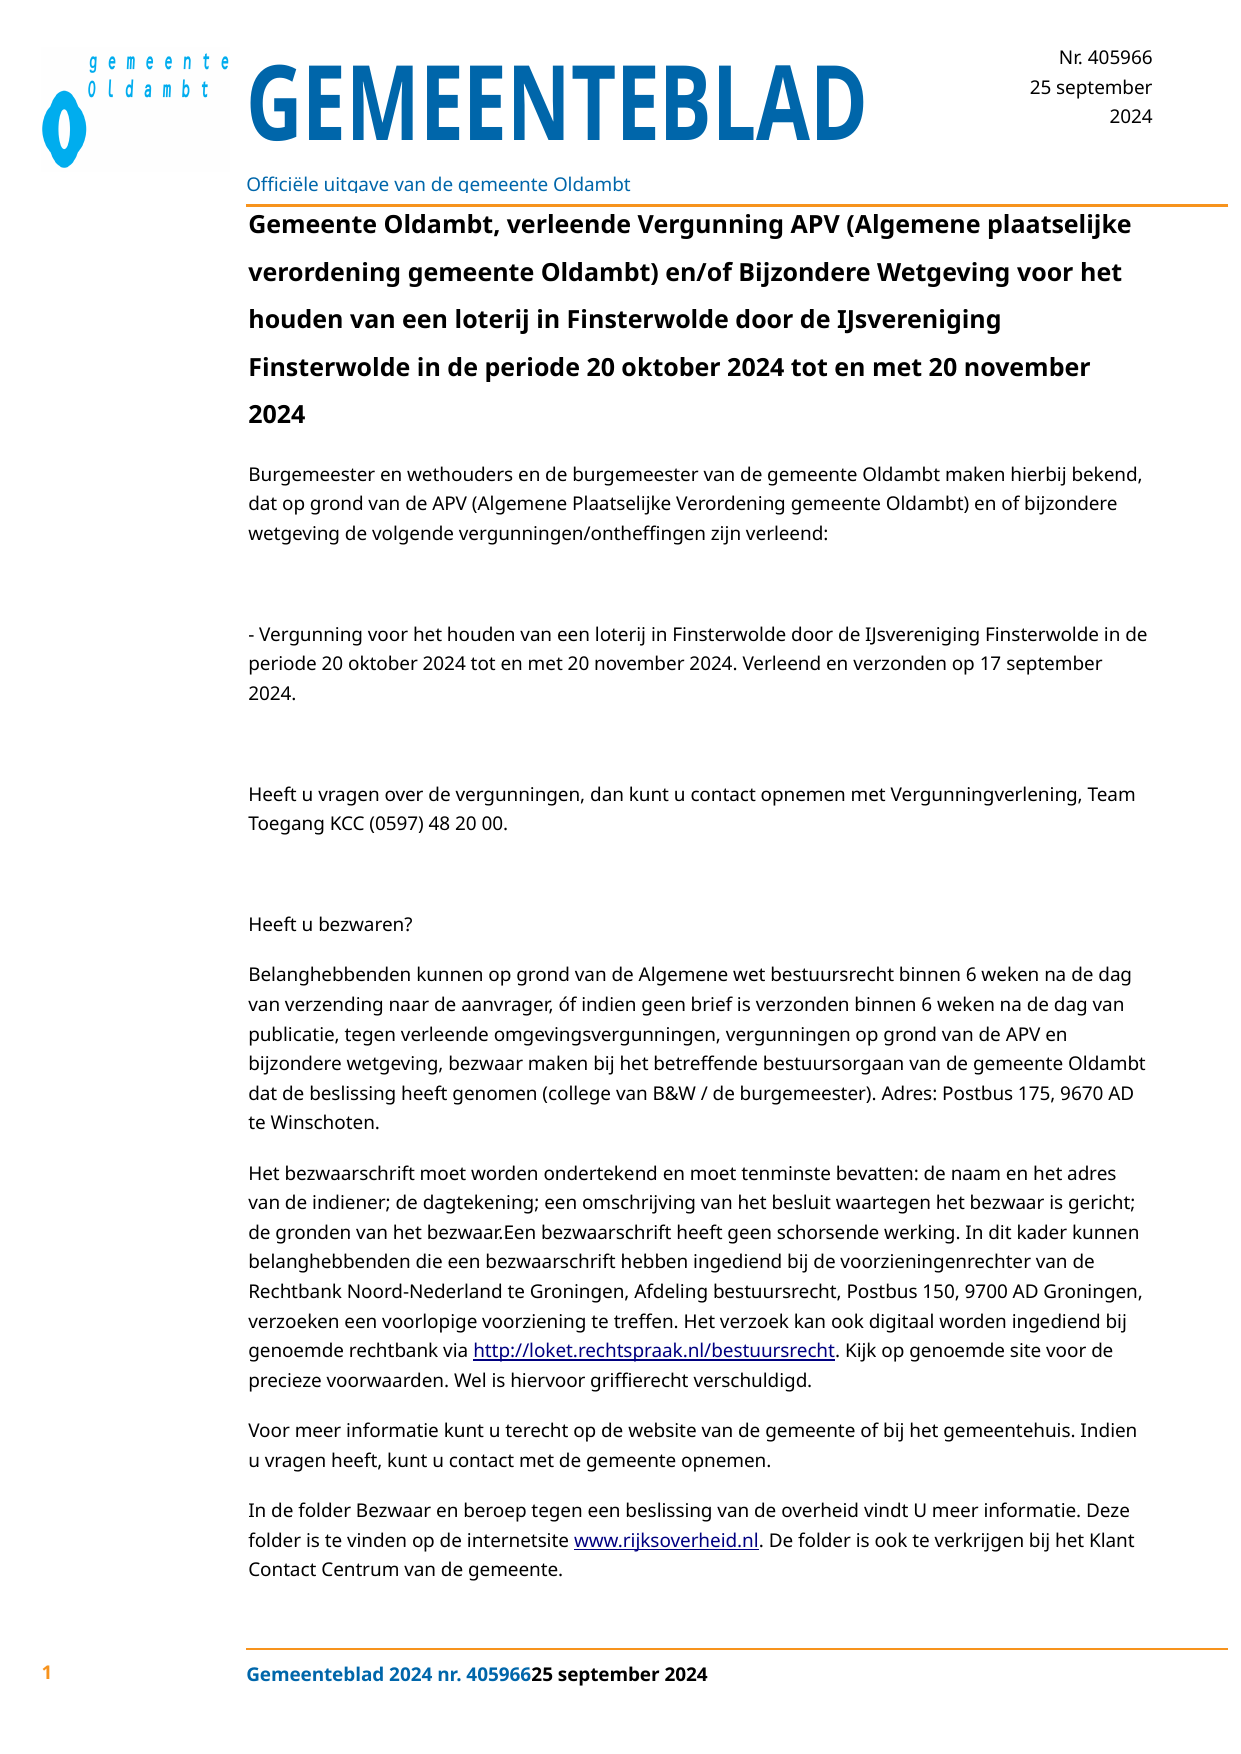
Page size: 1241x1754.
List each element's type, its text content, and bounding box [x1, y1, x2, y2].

picture [41, 47, 231, 172]
text Belanghebbenden kunnen op grond van de Algemene wet bestuursrecht binnen 6 weken na de dag van verzending naar de aanvrager, óf indien geen brief is verzonden binnen 6 weken na de dag van publicatie, tegen verleende omgevingsvergunningen, vergunningen op grond van de APV en bijzondere wetgeving, bezwaar maken bij het betreffende bestuursorgaan van de gemeente Oldambt dat de beslissing heeft genomen (college van B&W / de burgemeester). Adres: Postbus 175, 9670 AD te Winschoten. [248, 962, 1152, 1135]
text Het bezwaarschrift moet worden ondertekend en moet tenminste bevatten: de naam en het adres van de indiener; de dagtekening; een omschrijving van het besluit waartegen het bezwaar is gericht; de gronden van het bezwaar.Een bezwaarschrift heeft geen schorsende werking. In dit kader kunnen belanghebbenden die een bezwaarschrift hebben ingediend bij de voorzieningenrechter van de Rechtbank Noord-Nederland te Groningen, Afdeling bestuursrecht, Postbus 150, 9700 AD Groningen, verzoeken een voorlopige voorziening te treffen. Het verzoek kan ook digitaal worden ingediend bij genoemde rechtbank via http://loket.rechtspraak.nl/bestuursrecht. Kijk op genoemde site voor de precieze voorwaarden. Wel is hiervoor griffierecht verschuldigd. [248, 1160, 1152, 1393]
text Heeft u vragen over de vergunningen, dan kunt u contact opnemen met Vergunningverlening, Team Toegang KCC (0597) 48 20 00. [248, 781, 1152, 836]
text Gemeente Oldambt, verleende Vergunning APV (Algemene plaatselijke verordening gemeente Oldambt) en/of Bijzondere Wetgeving voor het houden van een loterij in Finsterwolde door de IJsvereniging Finsterwolde in de periode 20 oktober 2024 tot en met 20 november 2024 [248, 207, 1152, 431]
text Voor meer informatie kunt u terecht op de website van de gemeente of bij het gemeentehuis. Indien u vragen heeft, kunt u contact met de gemeente opnemen. [248, 1417, 1152, 1473]
text - Vergunning voor het houden van een loterij in Finsterwolde door de IJsvereniging Finsterwolde in de periode 20 oktober 2024 tot en met 20 november 2024. Verleend en verzonden op 17 september 2024. [248, 621, 1152, 706]
text Heeft u bezwaren? [248, 911, 1152, 937]
text In de folder Bezwaar en beroep tegen een beslissing van de overheid vindt U meer informatie. Deze folder is te vinden op de internetsite www.rijksoverheid.nl. De folder is ook te verkrijgen bij het Klant Contact Centrum van de gemeente. [248, 1497, 1152, 1582]
text Burgemeester en wethouders en de burgemeester van de gemeente Oldambt maken hierbij bekend, dat op grond van de APV (Algemene Plaatselijke Verordening gemeente Oldambt) en of bijzondere wetgeving de volgende vergunningen/ontheffingen zijn verleend: [248, 461, 1152, 546]
